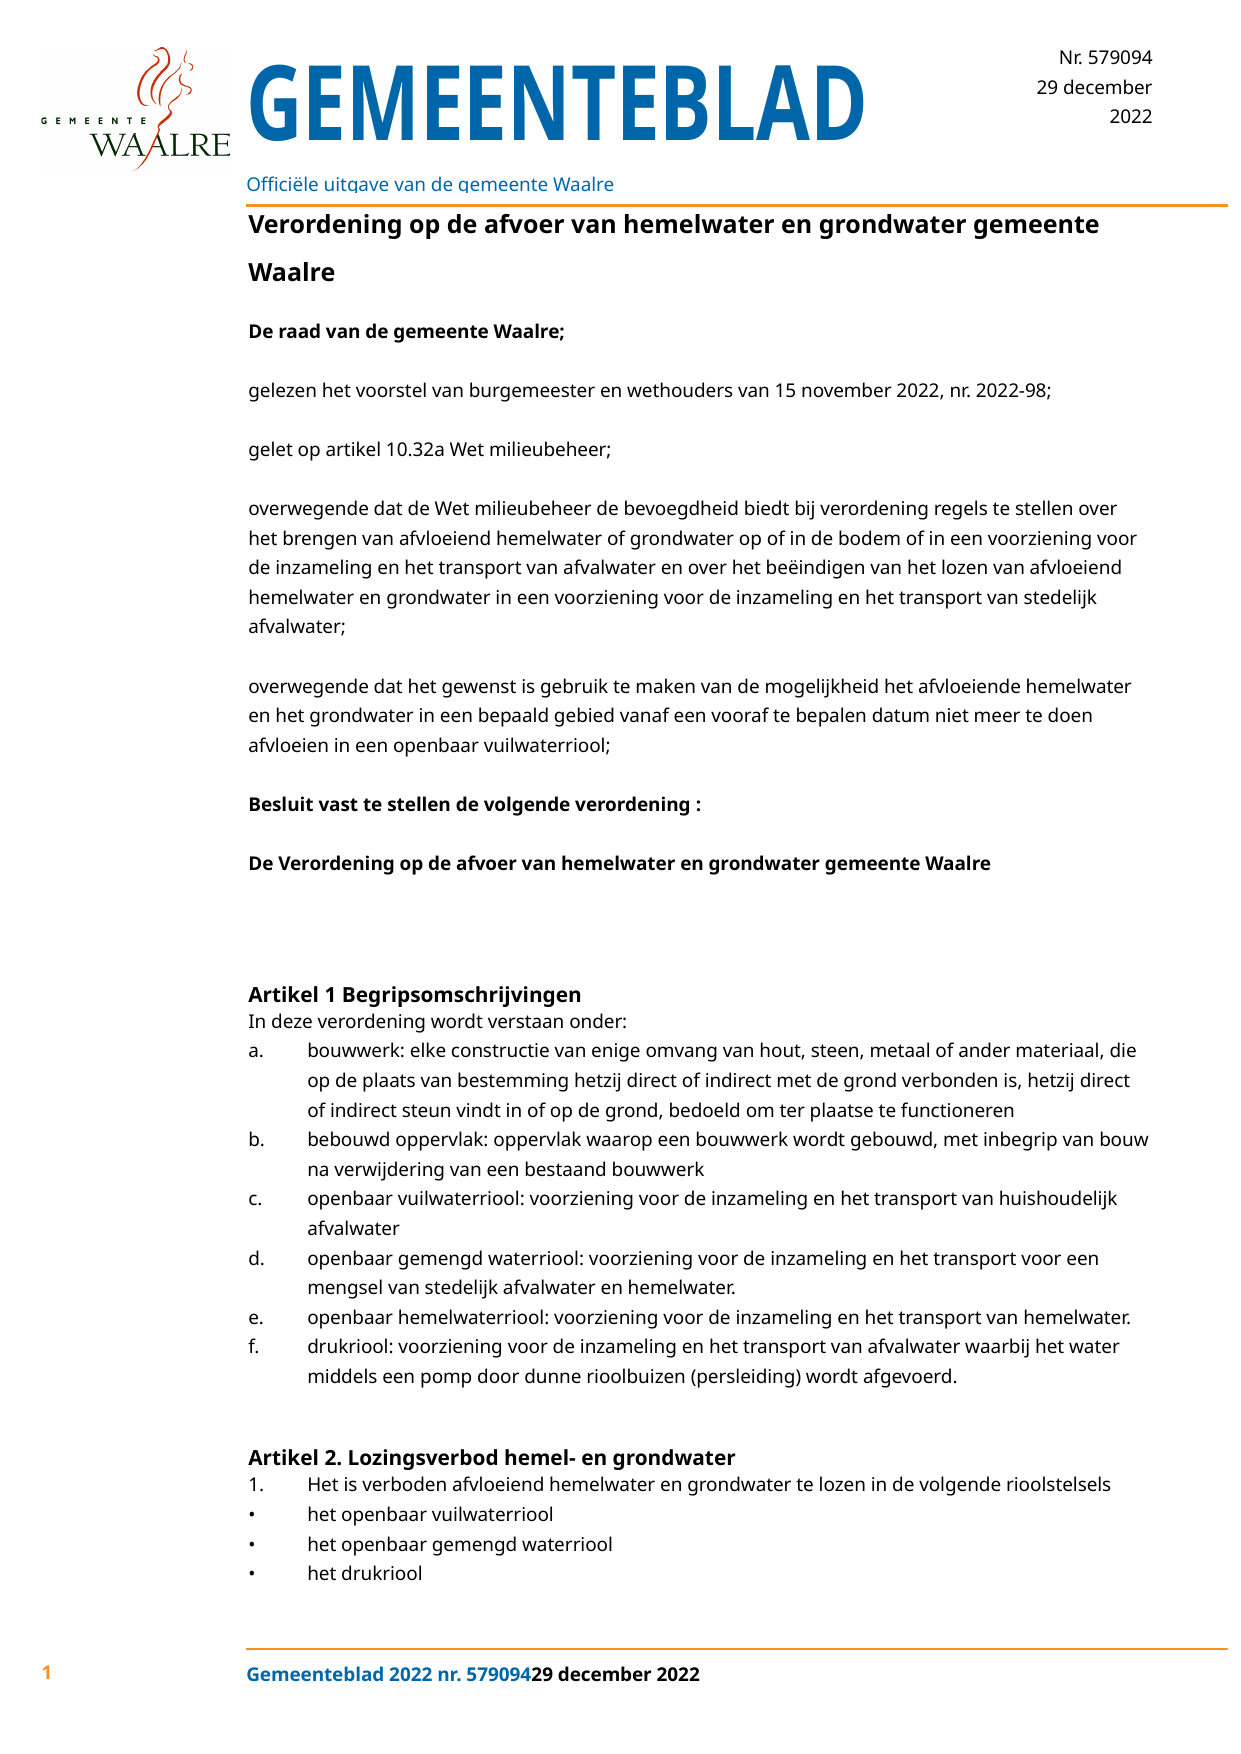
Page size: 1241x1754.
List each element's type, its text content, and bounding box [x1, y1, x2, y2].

text overwegende dat het gewenst is gebruik te maken van de mogelijkheid het afvloeiende hemelwater en het grondwater in een bepaald gebied vanaf een vooraf te bepalen datum niet meer te doen afvloeien in een openbaar vuilwaterriool; [248, 673, 1152, 758]
picture [41, 47, 231, 172]
text De raad van de gemeente Waalre; [248, 318, 1152, 344]
text Artikel 1 Begripsomschrijvingen [248, 980, 1152, 1008]
list Het is verboden afvloeiend hemelwater en grondwater te lozen in de volgende rioolstelsels [248, 1472, 1152, 1497]
list het drukriool [248, 1560, 1152, 1586]
text overwegende dat de Wet milieubeheer de bevoegdheid biedt bij verordening regels te stellen over het brengen van afvloeiend hemelwater of grondwater op of in de bodem of in een voorziening voor de inzameling en het transport van afvalwater en over het beëindigen van het lozen van afvloeiend hemelwater en grondwater in een voorziening voor de inzameling en het transport van stedelijk afvalwater; [248, 495, 1152, 639]
text Artikel 2. Lozingsverbod hemel- en grondwater [248, 1443, 1152, 1472]
text gelezen het voorstel van burgemeester en wethouders van 15 november 2022, nr. 2022-98; [248, 377, 1152, 403]
text In deze verordening wordt verstaan onder: [248, 1008, 1152, 1034]
list het openbaar gemengd waterriool [248, 1531, 1152, 1556]
text Verordening op de afvoer van hemelwater en grondwater gemeente Waalre [248, 207, 1152, 288]
list het openbaar vuilwaterriool [248, 1501, 1152, 1527]
list bebouwd oppervlak: oppervlak waarop een bouwwerk wordt gebouwd, met inbegrip van bouw na verwijdering van een bestaand bouwwerk [248, 1126, 1152, 1182]
text Besluit vast te stellen de volgende verordening : [248, 791, 1152, 817]
list bouwwerk: elke constructie van enige omvang van hout, steen, metaal of ander materiaal, die op de plaats van bestemming hetzij direct of indirect met de grond verbonden is, hetzij direct of indirect steun vindt in of op de grond, bedoeld om ter plaatse te functioneren [248, 1038, 1152, 1123]
list openbaar hemelwaterriool: voorziening voor de inzameling en het transport van hemelwater. [248, 1304, 1152, 1330]
text gelet op artikel 10.32a Wet milieubeheer; [248, 436, 1152, 462]
list openbaar vuilwaterriool: voorziening voor de inzameling en het transport van huishoudelijk afvalwater [248, 1186, 1152, 1241]
list openbaar gemengd waterriool: voorziening voor de inzameling en het transport voor een mengsel van stedelijk afvalwater en hemelwater. [248, 1245, 1152, 1300]
list drukriool: voorziening voor de inzameling en het transport van afvalwater waarbij het water middels een pomp door dunne rioolbuizen (persleiding) wordt afgevoerd. [248, 1333, 1152, 1389]
text De Verordening op de afvoer van hemelwater en grondwater gemeente Waalre [248, 850, 1152, 876]
